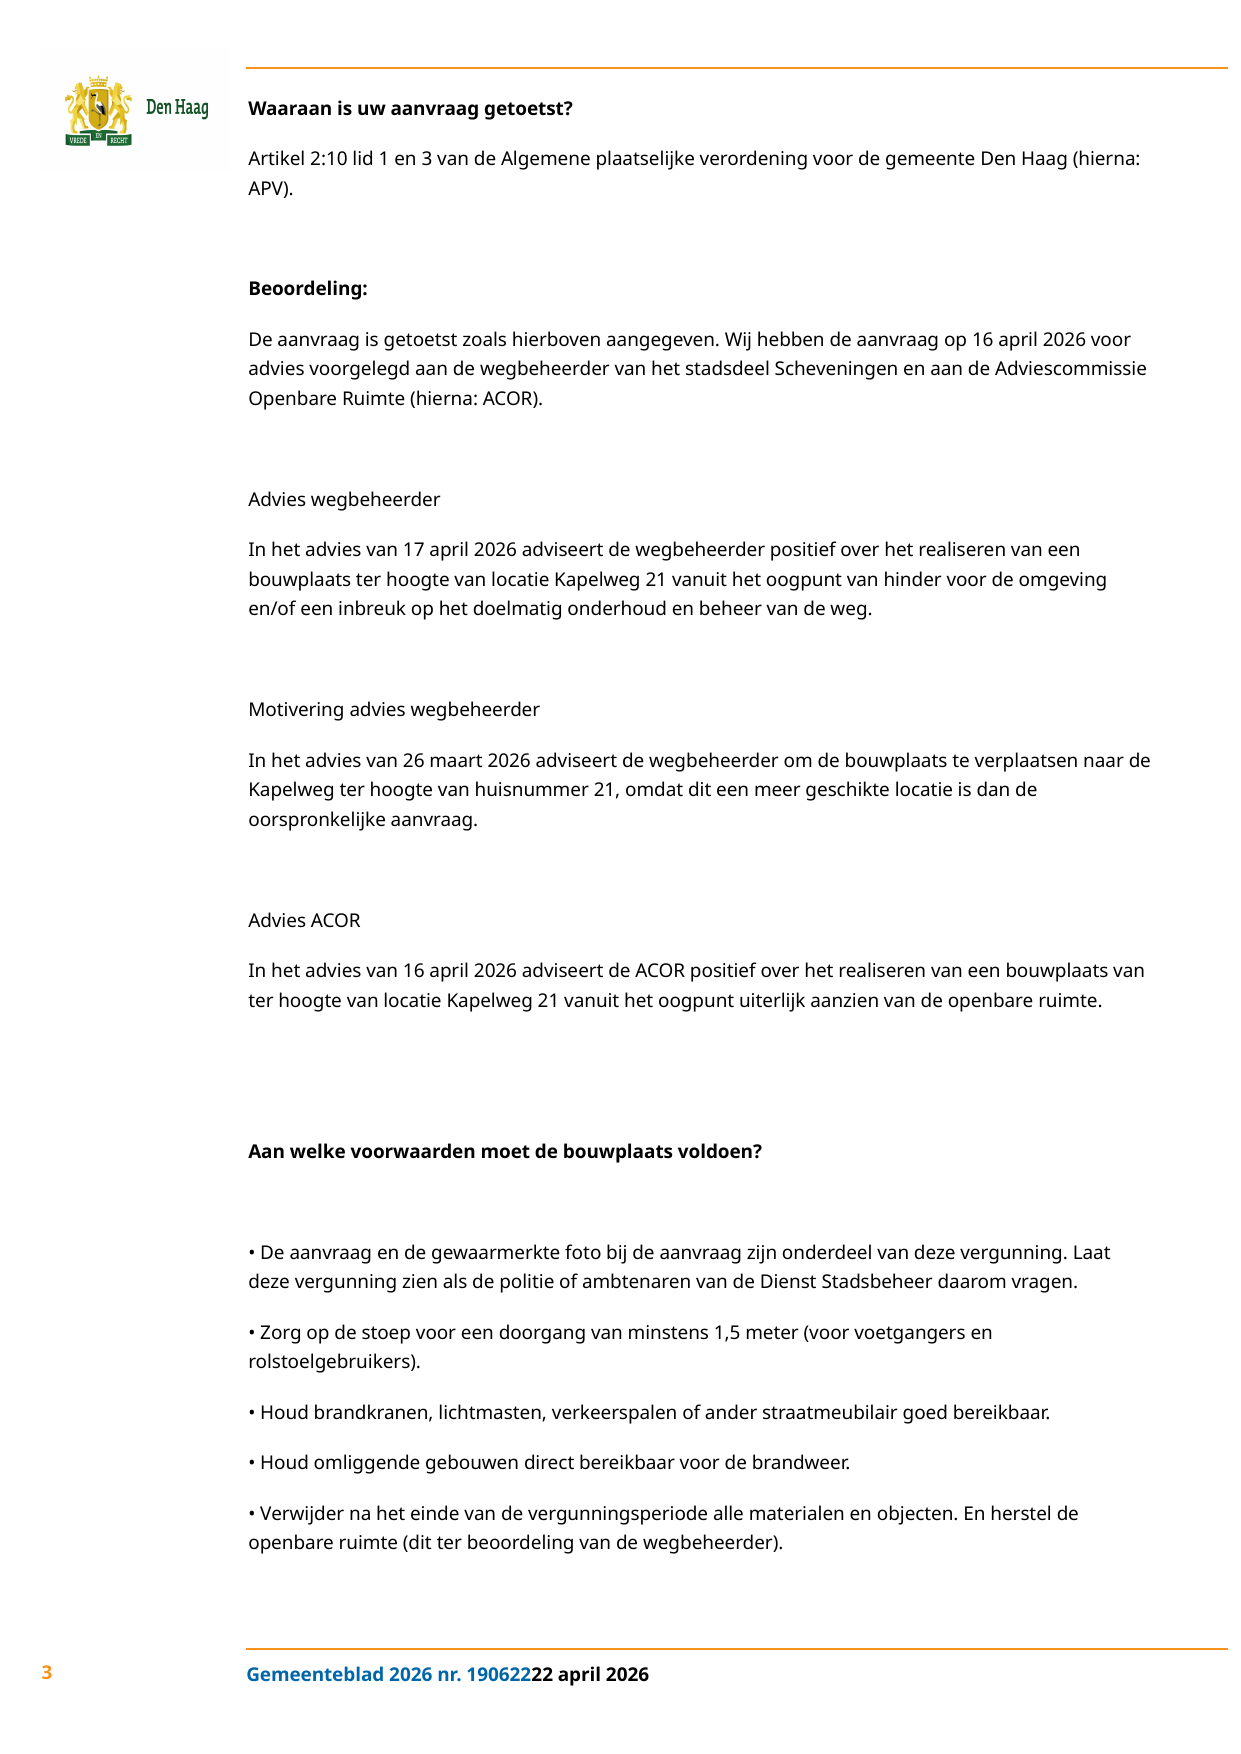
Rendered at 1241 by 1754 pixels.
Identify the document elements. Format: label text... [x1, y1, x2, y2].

text Beoordeling: [248, 276, 1152, 301]
text • De aanvraag en de gewaarmerkte foto bij de aanvraag zijn onderdeel van deze vergunning. Laat deze vergunning zien als de politie of ambtenaren van de Dienst Stadsbeheer daarom vragen. [248, 1239, 1152, 1294]
text Advies ACOR [248, 907, 1152, 933]
text Motivering advies wegbeheerder [248, 696, 1152, 722]
text De aanvraag is getoetst zoals hierboven aangegeven. Wij hebben de aanvraag op 16 april 2026 voor advies voorgelegd aan de wegbeheerder van het stadsdeel Scheveningen en aan de Adviescommissie Openbare Ruimte (hierna: ACOR). [248, 326, 1152, 411]
text Advies wegbeheerder [248, 486, 1152, 512]
text • Houd brandkranen, lichtmasten, verkeerspalen of ander straatmeubilair goed bereikbaar. [248, 1399, 1152, 1425]
text • Houd omliggende gebouwen direct bereikbaar voor de brandweer. [248, 1449, 1152, 1475]
text In het advies van 26 maart 2026 adviseert de wegbeheerder om de bouwplaats te verplaatsen naar de Kapelweg ter hoogte van huisnummer 21, omdat dit een meer geschikte locatie is dan de oorspronkelijke aanvraag. [248, 747, 1152, 832]
text In het advies van 16 april 2026 adviseert de ACOR positief over het realiseren van een bouwplaats van ter hoogte van locatie Kapelweg 21 vanuit het oogpunt uiterlijk aanzien van de openbare ruimte. [248, 957, 1152, 1013]
text In het advies van 17 april 2026 adviseert de wegbeheerder positief over het realiseren van een bouwplaats ter hoogte van locatie Kapelweg 21 vanuit het oogpunt van hinder voor de omgeving en/of een inbreuk op het doelmatig onderhoud en beheer van de weg. [248, 536, 1152, 621]
text Artikel 2:10 lid 1 en 3 van de Algemene plaatselijke verordening voor de gemeente Den Haag (hierna: APV). [248, 145, 1152, 201]
text Aan welke voorwaarden moet de bouwplaats voldoen? [248, 1138, 1152, 1164]
text • Zorg op de stoep voor een doorgang van minstens 1,5 meter (voor voetgangers en rolstoelgebruikers). [248, 1319, 1152, 1374]
text Waaraan is uw aanvraag getoetst? [248, 95, 1152, 121]
picture [41, 47, 231, 172]
text • Verwijder na het einde van de vergunningsperiode alle materialen en objecten. En herstel de openbare ruimte (dit ter beoordeling van de wegbeheerder). [248, 1500, 1152, 1555]
